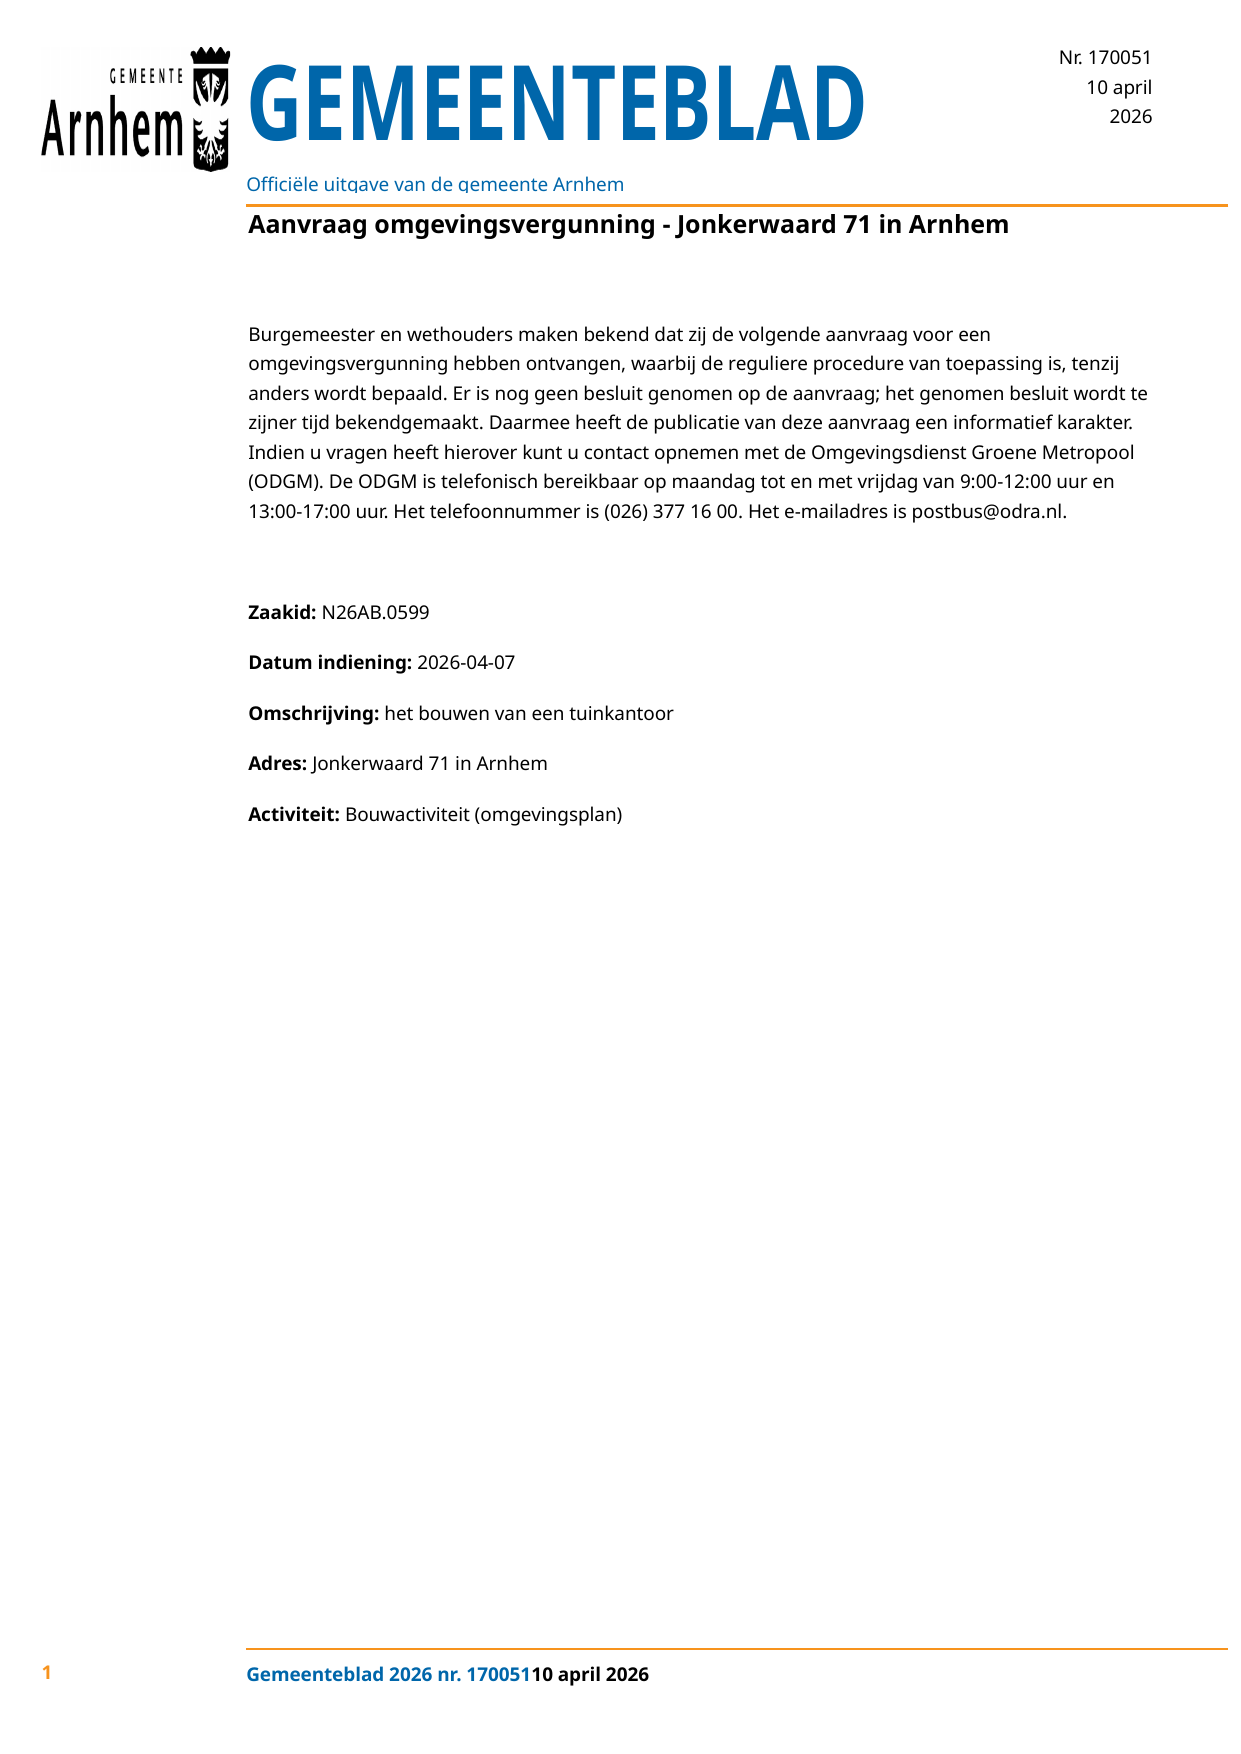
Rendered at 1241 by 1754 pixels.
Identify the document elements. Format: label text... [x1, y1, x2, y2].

text Zaakid: N26AB.0599 [248, 599, 1152, 625]
text Omschrijving: het bouwen van een tuinkantoor [248, 700, 1152, 726]
text Adres: Jonkerwaard 71 in Arnhem [248, 750, 1152, 776]
text Aanvraag omgevingsvergunning - Jonkerwaard 71 in Arnhem [248, 207, 1152, 241]
text Datum indiening: 2026-04-07 [248, 649, 1152, 675]
text Activiteit: Bouwactiviteit (omgevingsplan) [248, 801, 1152, 826]
text Burgemeester en wethouders maken bekend dat zij de volgende aanvraag voor een omgevingsvergunning hebben ontvangen, waarbij de reguliere procedure van toepassing is, tenzij anders wordt bepaald. Er is nog geen besluit genomen op de aanvraag; het genomen besluit wordt te zijner tijd bekendgemaakt. Daarmee heeft de publicatie van deze aanvraag een informatief karakter. Indien u vragen heeft hierover kunt u contact opnemen met de Omgevingsdienst Groene Metropool (ODGM). De ODGM is telefonisch bereikbaar op maandag tot en met vrijdag van 9:00-12:00 uur en 13:00-17:00 uur. Het telefoonnummer is (026) 377 16 00. Het e-mailadres is postbus@odra.nl. [248, 321, 1152, 524]
picture [41, 47, 231, 172]
